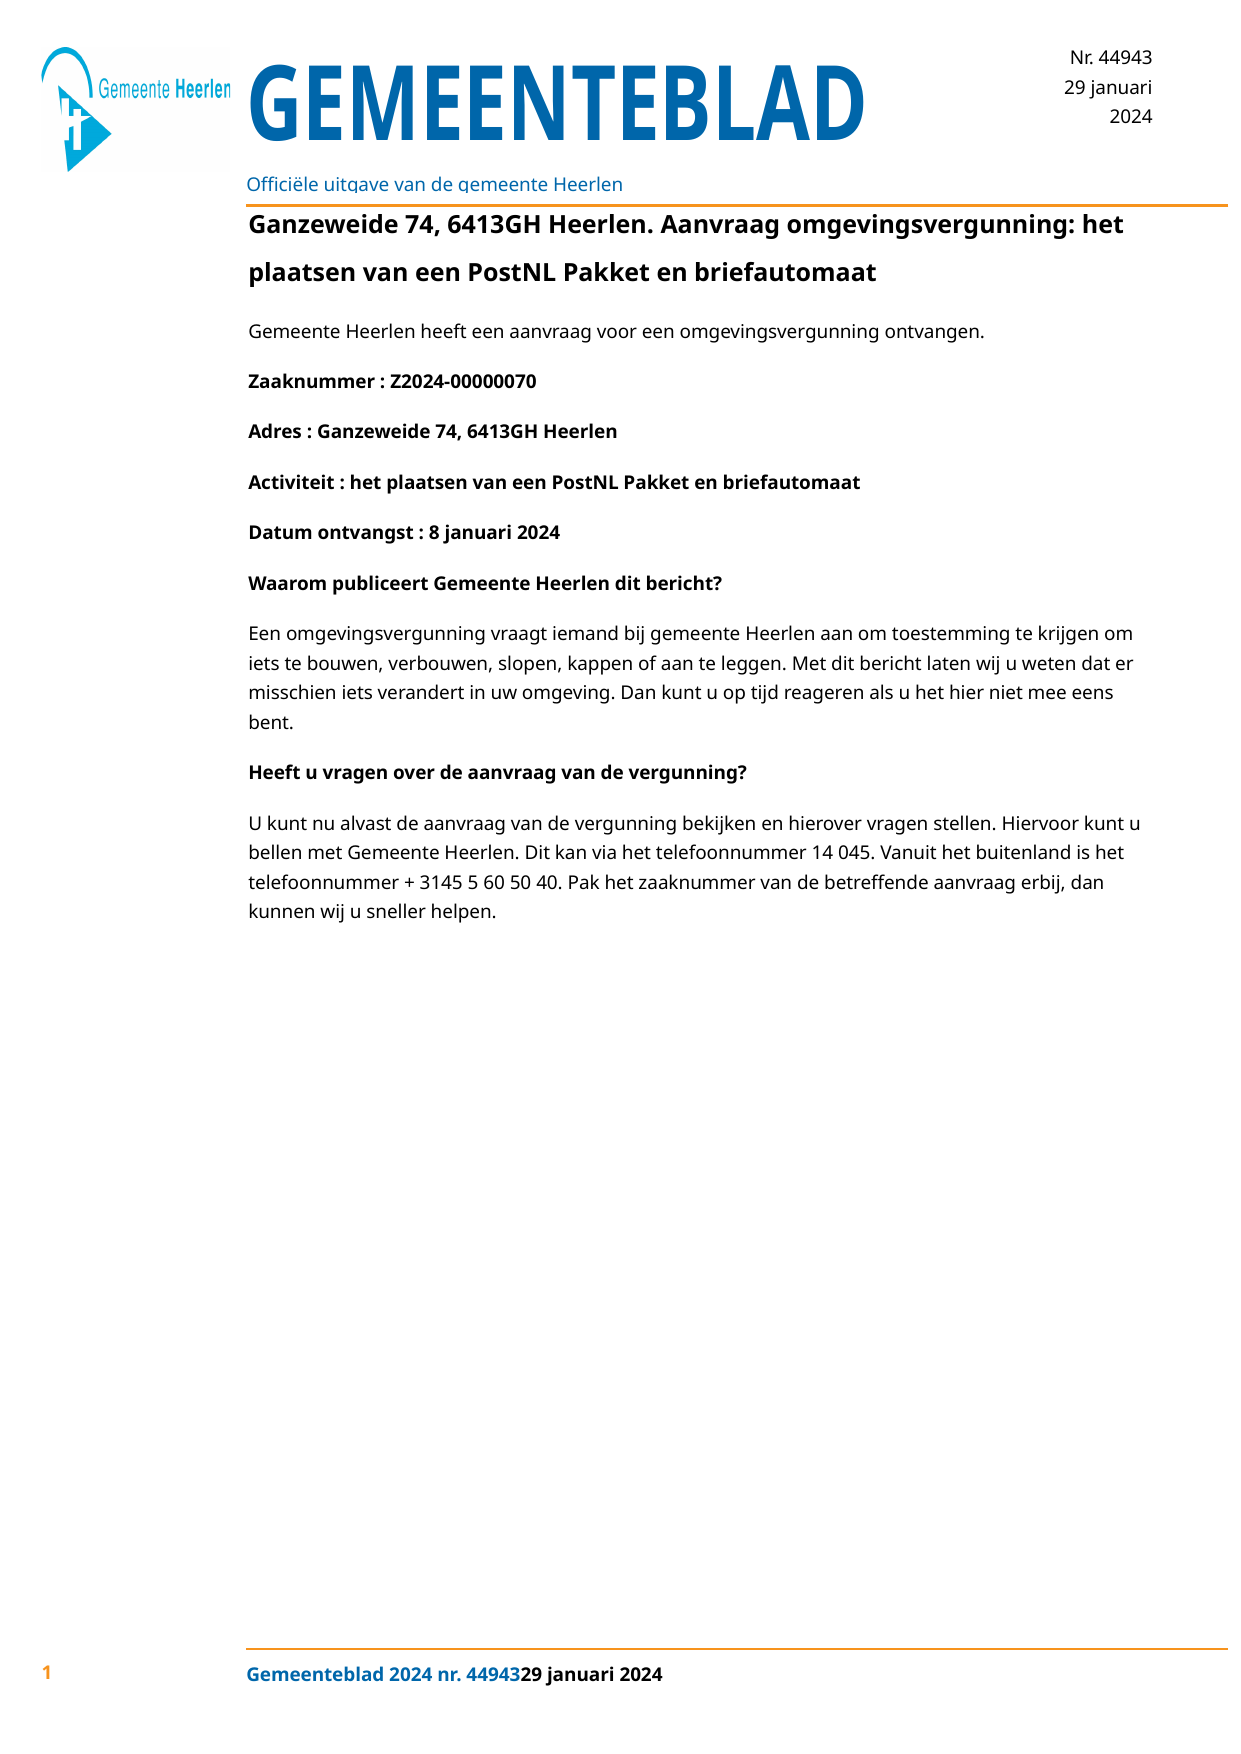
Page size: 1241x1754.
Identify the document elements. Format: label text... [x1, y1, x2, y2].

text Datum ontvangst : 8 januari 2024 [248, 519, 1152, 545]
text Ganzeweide 74, 6413GH Heerlen. Aanvraag omgevingsvergunning: het plaatsen van een PostNL Pakket en briefautomaat [248, 207, 1152, 288]
text Een omgevingsvergunning vraagt iemand bij gemeente Heerlen aan om toestemming te krijgen om iets te bouwen, verbouwen, slopen, kappen of aan te leggen. Met dit bericht laten wij u weten dat er misschien iets verandert in uw omgeving. Dan kunt u op tijd reageren als u het hier niet mee eens bent. [248, 620, 1152, 735]
text U kunt nu alvast de aanvraag van de vergunning bekijken en hierover vragen stellen. Hiervoor kunt u bellen met Gemeente Heerlen. Dit kan via het telefoonnummer 14 045. Vanuit het buitenland is het telefoonnummer + 3145 5 60 50 40. Pak het zaaknummer van de betreffende aanvraag erbij, dan kunnen wij u sneller helpen. [248, 810, 1152, 924]
picture [41, 47, 59, 70]
text Adres : Ganzeweide 74, 6413GH Heerlen [248, 419, 1152, 444]
text Waarom publiceert Gemeente Heerlen dit bericht? [248, 570, 1152, 596]
text Zaaknummer : Z2024-00000070 [248, 368, 1152, 394]
text Activiteit : het plaatsen van een PostNL Pakket en briefautomaat [248, 469, 1152, 495]
text Heeft u vragen over de aanvraag van de vergunning? [248, 759, 1152, 785]
picture [41, 47, 231, 172]
text Gemeente Heerlen heeft een aanvraag voor een omgevingsvergunning ontvangen. [248, 318, 1152, 344]
